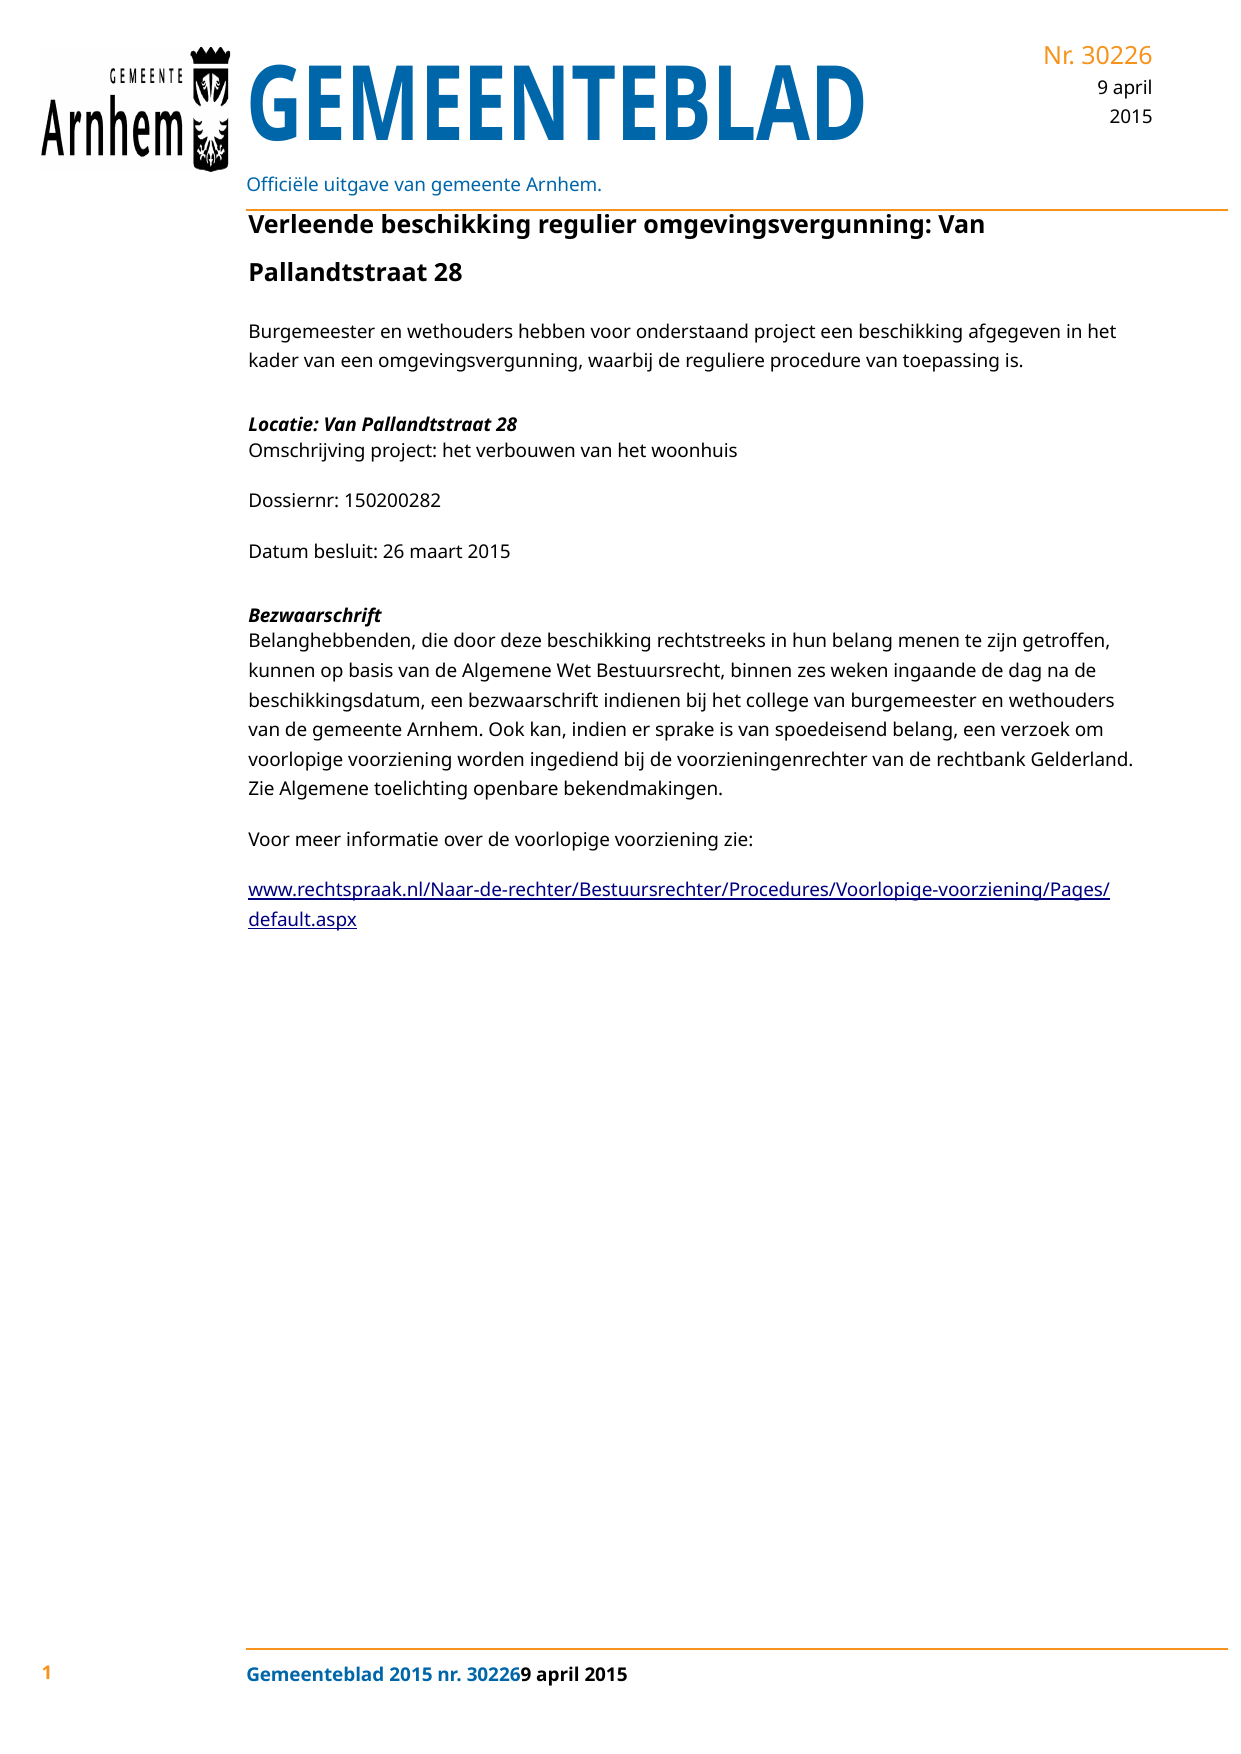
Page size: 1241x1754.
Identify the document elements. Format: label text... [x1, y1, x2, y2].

text Voor meer informatie over de voorlopige voorziening zie: [248, 826, 1152, 852]
text Bezwaarschrift [248, 602, 1152, 628]
text Dossiernr: 150200282 [248, 488, 1152, 513]
picture [41, 47, 231, 172]
text Verleende beschikking regulier omgevingsvergunning: Van Pallandtstraat 28 [248, 211, 1152, 288]
text Locatie: Van Pallandtstraat 28 [248, 411, 1152, 437]
text Datum besluit: 26 maart 2015 [248, 538, 1152, 564]
text www.rechtspraak.nl/Naar-de-rechter/Bestuursrechter/Procedures/Voorlopige-voorziening/Pages/default.aspx [248, 876, 1152, 932]
text Omschrijving project: het verbouwen van het woonhuis [248, 437, 1152, 463]
text Belanghebbenden, die door deze beschikking rechtstreeks in hun belang menen te zijn getroffen, kunnen op basis van de Algemene Wet Bestuursrecht, binnen zes weken ingaande de dag na de beschikkingsdatum, een bezwaarschrift indienen bij het college van burgemeester en wethouders van de gemeente Arnhem. Ook kan, indien er sprake is van spoedeisend belang, een verzoek om voorlopige voorziening worden ingediend bij de voorzieningenrechter van de rechtbank Gelderland. Zie Algemene toelichting openbare bekendmakingen. [248, 628, 1152, 801]
text Burgemeester en wethouders hebben voor onderstaand project een beschikking afgegeven in het kader van een omgevingsvergunning, waarbij de reguliere procedure van toepassing is. [248, 318, 1152, 373]
